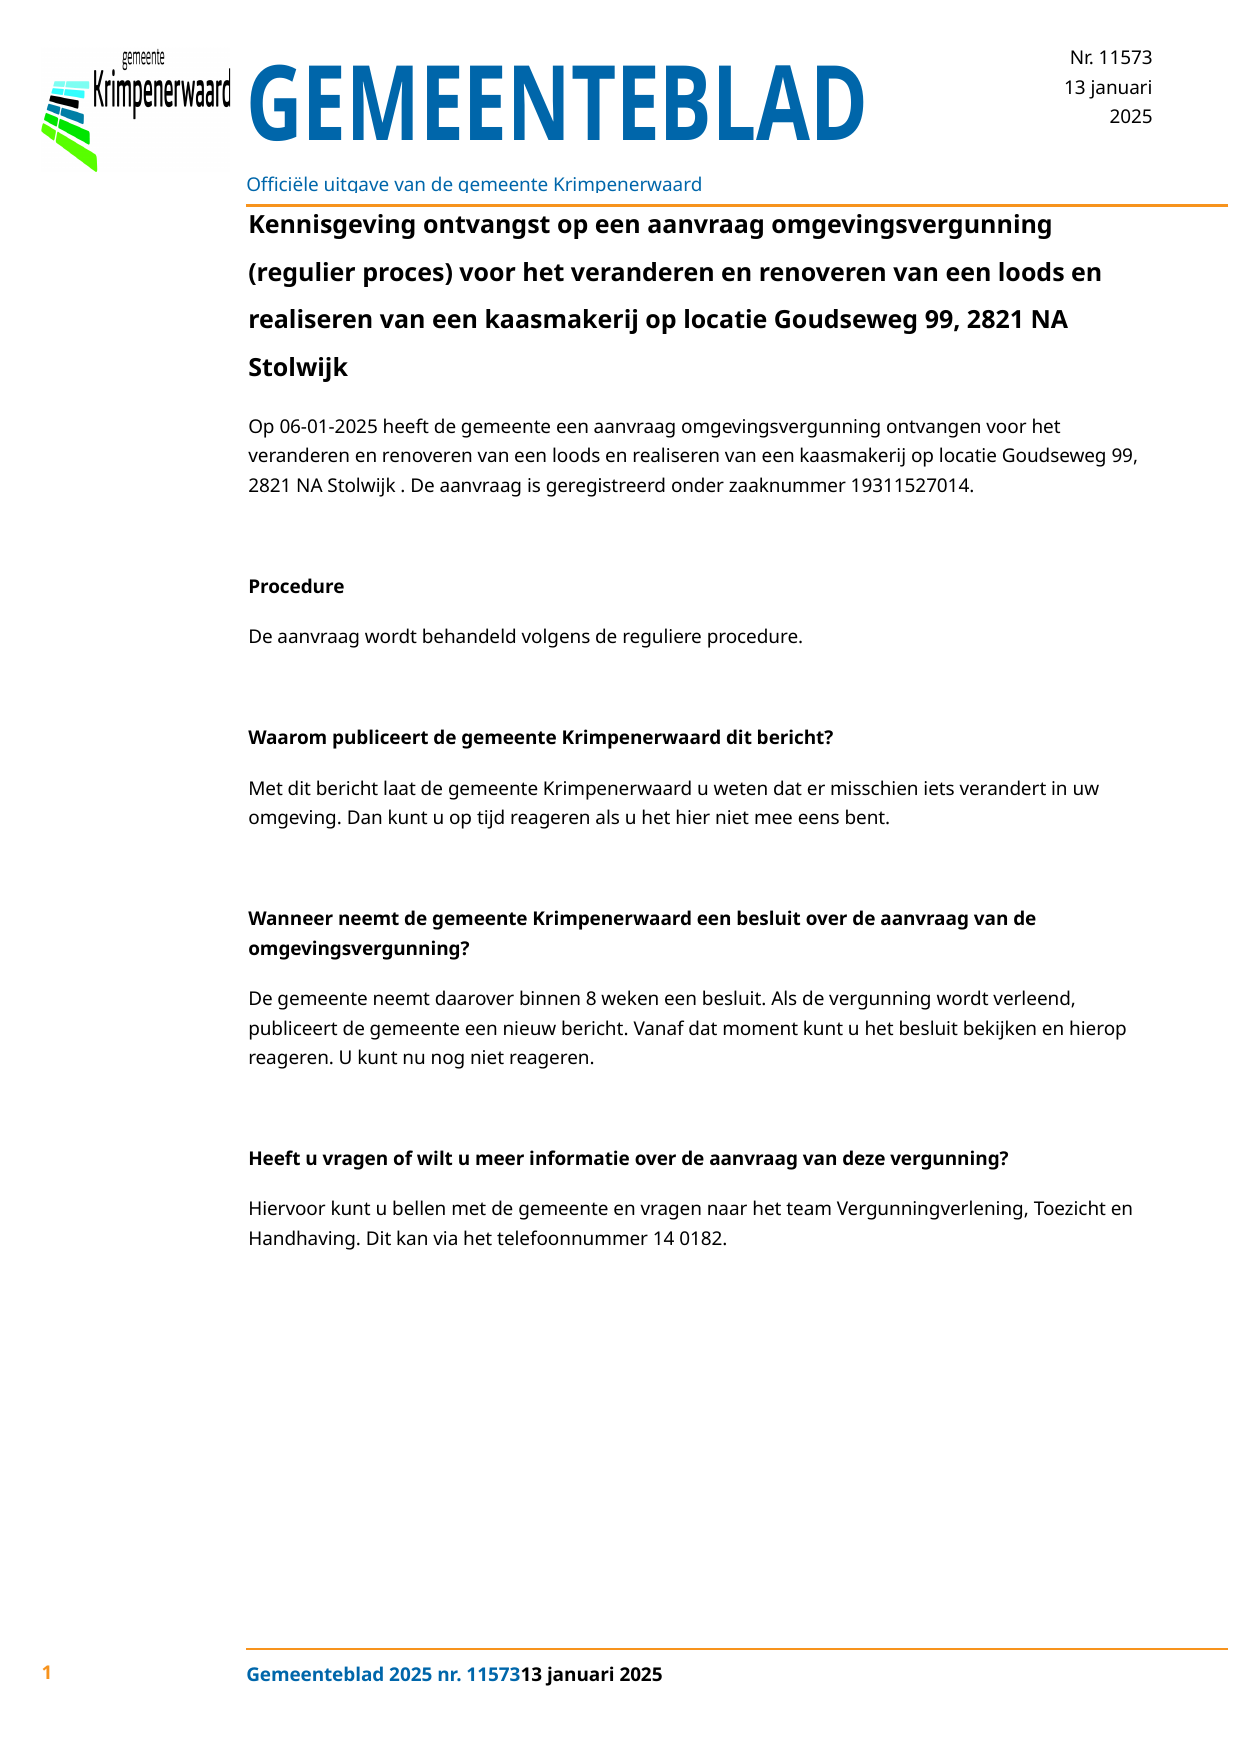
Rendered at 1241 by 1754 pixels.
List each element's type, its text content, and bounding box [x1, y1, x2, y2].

text Met dit bericht laat de gemeente Krimpenerwaard u weten dat er misschien iets verandert in uw omgeving. Dan kunt u op tijd reageren als u het hier niet mee eens bent. [248, 775, 1152, 830]
text De gemeente neemt daarover binnen 8 weken een besluit. Als de vergunning wordt verleend, publiceert de gemeente een nieuw bericht. Vanaf dat moment kunt u het besluit bekijken en hierop reageren. U kunt nu nog niet reageren. [248, 985, 1152, 1070]
text Waarom publiceert de gemeente Krimpenerwaard dit bericht? [248, 724, 1152, 750]
text Procedure [248, 573, 1152, 599]
text Hiervoor kunt u bellen met de gemeente en vragen naar het team Vergunningverlening, Toezicht en Handhaving. Dit kan via het telefoonnummer 14 0182. [248, 1196, 1152, 1251]
picture [41, 47, 231, 172]
text De aanvraag wordt behandeld volgens de reguliere procedure. [248, 623, 1152, 649]
text Wanneer neemt de gemeente Krimpenerwaard een besluit over de aanvraag van de omgevingsvergunning? [248, 905, 1152, 961]
text Kennisgeving ontvangst op een aanvraag omgevingsvergunning (regulier proces) voor het veranderen en renoveren van een loods en realiseren van een kaasmakerij op locatie Goudseweg 99, 2821 NA Stolwijk [248, 207, 1152, 384]
text Op 06-01-2025 heeft de gemeente een aanvraag omgevingsvergunning ontvangen voor het veranderen en renoveren van een loods en realiseren van een kaasmakerij op locatie Goudseweg 99, 2821 NA Stolwijk . De aanvraag is geregistreerd onder zaaknummer 19311527014. [248, 413, 1152, 498]
text Heeft u vragen of wilt u meer informatie over de aanvraag van deze vergunning? [248, 1145, 1152, 1171]
